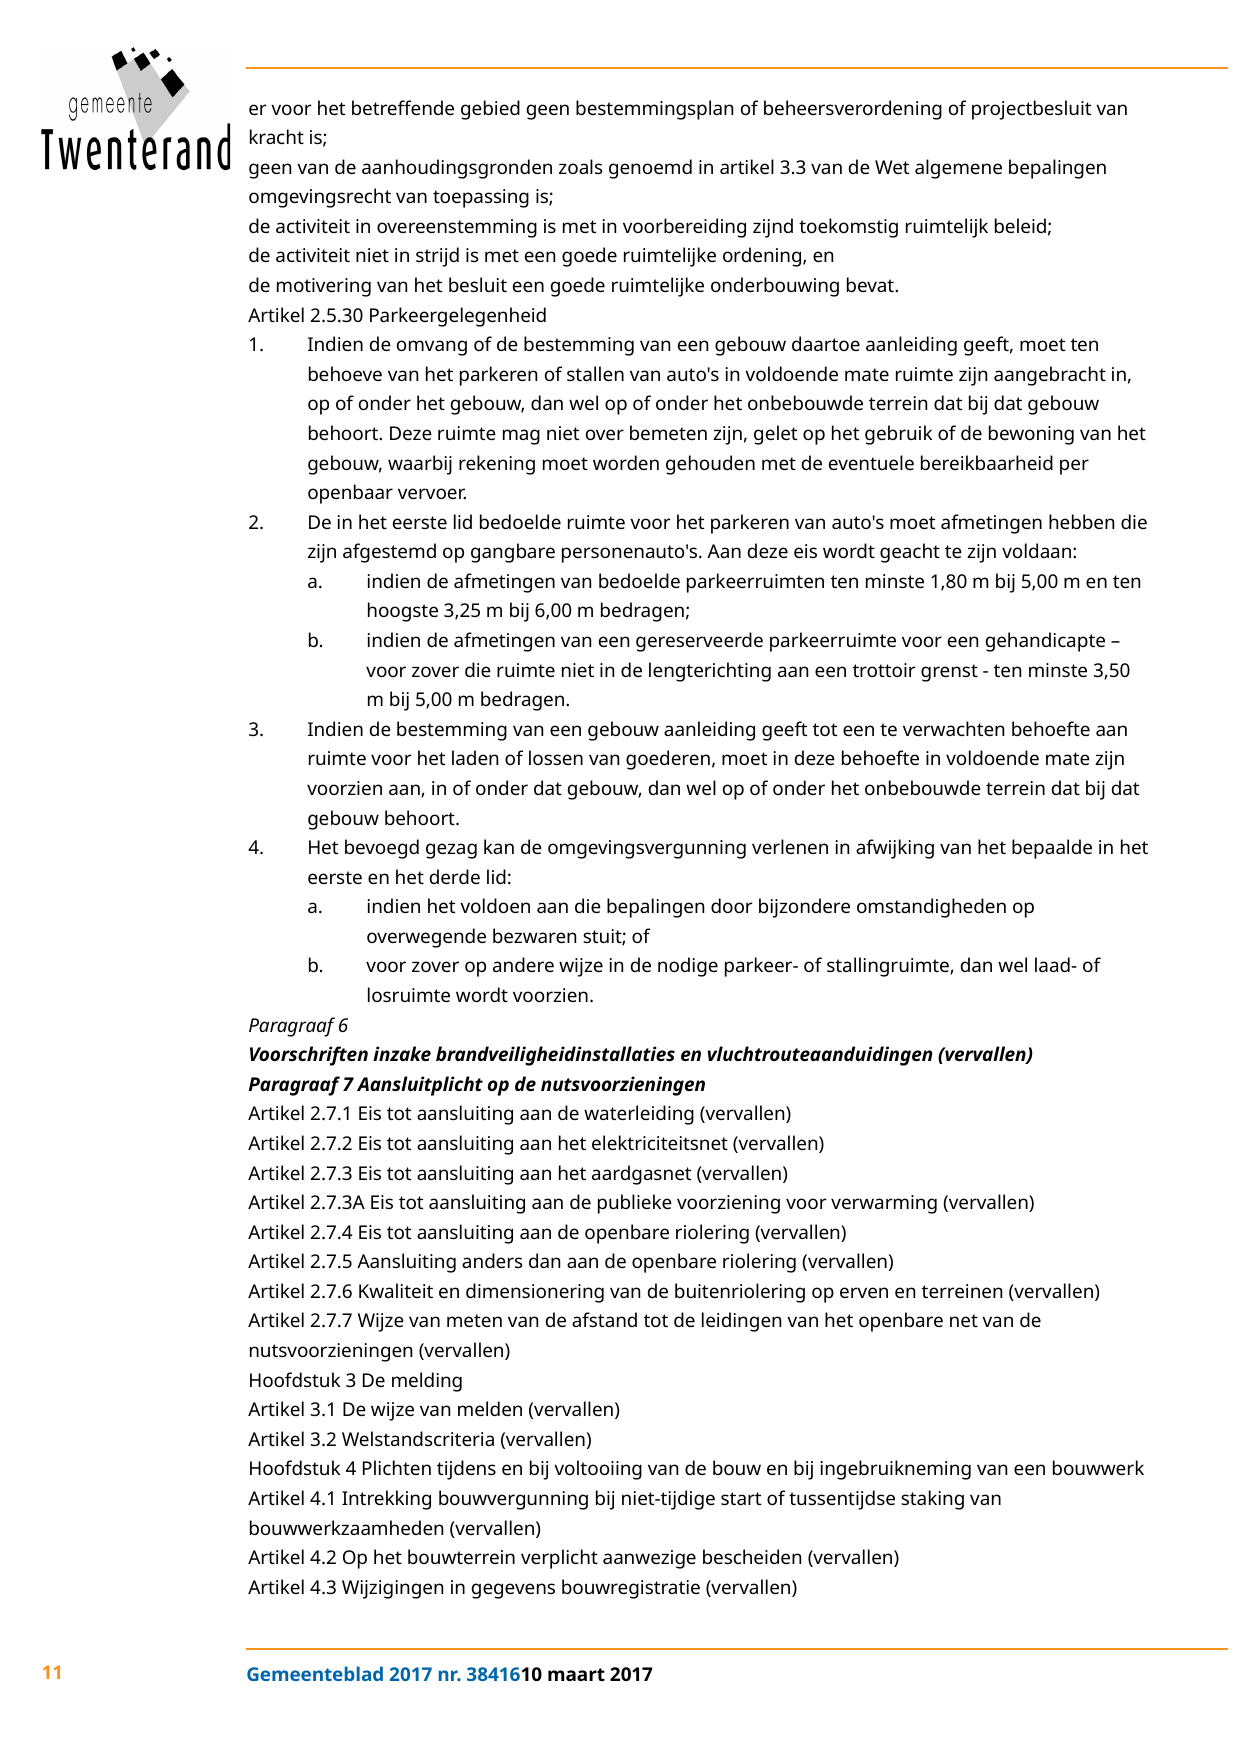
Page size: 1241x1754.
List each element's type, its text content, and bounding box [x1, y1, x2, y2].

list indien de afmetingen van bedoelde parkeerruimten ten minste 1,80 m bij 5,00 m en ten hoogste 3,25 m bij 6,00 m bedragen; [307, 568, 1152, 623]
list Het bevoegd gezag kan de omgevingsvergunning verlenen in afwijking van het bepaalde in het eerste en het derde lid: [248, 834, 1152, 890]
text Artikel 2.7.4 Eis tot aansluiting aan de openbare riolering (vervallen) [248, 1219, 1152, 1245]
text Artikel 4.3 Wijzigingen in gegevens bouwregistratie (vervallen) [248, 1574, 1152, 1600]
list voor zover op andere wijze in de nodige parkeer- of stallingruimte, dan wel laad- of losruimte wordt voorzien. [307, 953, 1152, 1008]
text Voorschriften inzake brandveiligheidinstallaties en vluchtrouteaanduidingen (vervallen) [248, 1041, 1152, 1067]
text Artikel 4.2 Op het bouwterrein verplicht aanwezige bescheiden (vervallen) [248, 1544, 1152, 1570]
text Artikel 4.1 Intrekking bouwvergunning bij niet-tijdige start of tussentijdse staking van bouwwerkzaamheden (vervallen) [248, 1485, 1152, 1541]
list indien het voldoen aan die bepalingen door bijzondere omstandigheden op overwegende bezwaren stuit; of [307, 893, 1152, 949]
text er voor het betreffende gebied geen bestemmingsplan of beheersverordening of projectbesluit van kracht is; [248, 95, 1152, 150]
text Paragraaf 6 [248, 1012, 1152, 1038]
text Paragraaf 7 Aansluitplicht op de nutsvoorzieningen [248, 1071, 1152, 1097]
text Artikel 2.7.7 Wijze van meten van de afstand tot de leidingen van het openbare net van de nutsvoorzieningen (vervallen) [248, 1308, 1152, 1363]
text Artikel 2.5.30 Parkeergelegenheid [248, 302, 1152, 328]
text Hoofdstuk 3 De melding [248, 1367, 1152, 1393]
text de activiteit niet in strijd is met een goede ruimtelijke ordening, en [248, 243, 1152, 268]
list indien de afmetingen van een gereserveerde parkeerruimte voor een gehandicapte – voor zover die ruimte niet in de lengterichting aan een trottoir grenst - ten minste 3,50 m bij 5,00 m bedragen. [307, 627, 1152, 712]
text Artikel 2.7.5 Aansluiting anders dan aan de openbare riolering (vervallen) [248, 1248, 1152, 1274]
list De in het eerste lid bedoelde ruimte voor het parkeren van auto's moet afmetingen hebben die zijn afgestemd op gangbare personenauto's. Aan deze eis wordt geacht te zijn voldaan: [248, 509, 1152, 564]
text Artikel 3.1 De wijze van melden (vervallen) [248, 1396, 1152, 1422]
text Hoofdstuk 4 Plichten tijdens en bij voltooiing van de bouw en bij ingebruikneming van een bouwwerk [248, 1456, 1152, 1481]
picture [41, 47, 231, 172]
text Artikel 2.7.1 Eis tot aansluiting aan de waterleiding (vervallen) [248, 1101, 1152, 1126]
text Artikel 2.7.6 Kwaliteit en dimensionering van de buitenriolering op erven en terreinen (vervallen) [248, 1278, 1152, 1304]
text de motivering van het besluit een goede ruimtelijke onderbouwing bevat. [248, 272, 1152, 298]
text Artikel 3.2 Welstandscriteria (vervallen) [248, 1426, 1152, 1452]
text geen van de aanhoudingsgronden zoals genoemd in artikel 3.3 van de Wet algemene bepalingen omgevingsrecht van toepassing is; [248, 154, 1152, 209]
list Indien de bestemming van een gebouw aanleiding geeft tot een te verwachten behoefte aan ruimte voor het laden of lossen van goederen, moet in deze behoefte in voldoende mate zijn voorzien aan, in of onder dat gebouw, dan wel op of onder het onbebouwde terrein dat bij dat gebouw behoort. [248, 716, 1152, 831]
text Artikel 2.7.3A Eis tot aansluiting aan de publieke voorziening voor verwarming (vervallen) [248, 1189, 1152, 1215]
text de activiteit in overeenstemming is met in voorbereiding zijnd toekomstig ruimtelijk beleid; [248, 213, 1152, 239]
text Artikel 2.7.3 Eis tot aansluiting aan het aardgasnet (vervallen) [248, 1160, 1152, 1186]
list Indien de omvang of de bestemming van een gebouw daartoe aanleiding geeft, moet ten behoeve van het parkeren of stallen van auto's in voldoende mate ruimte zijn aangebracht in, op of onder het gebouw, dan wel op of onder het onbebouwde terrein dat bij dat gebouw behoort. Deze ruimte mag niet over bemeten zijn, gelet op het gebruik of de bewoning van het gebouw, waarbij rekening moet worden gehouden met de eventuele bereikbaarheid per openbaar vervoer. [248, 331, 1152, 505]
text Artikel 2.7.2 Eis tot aansluiting aan het elektriciteitsnet (vervallen) [248, 1130, 1152, 1156]
